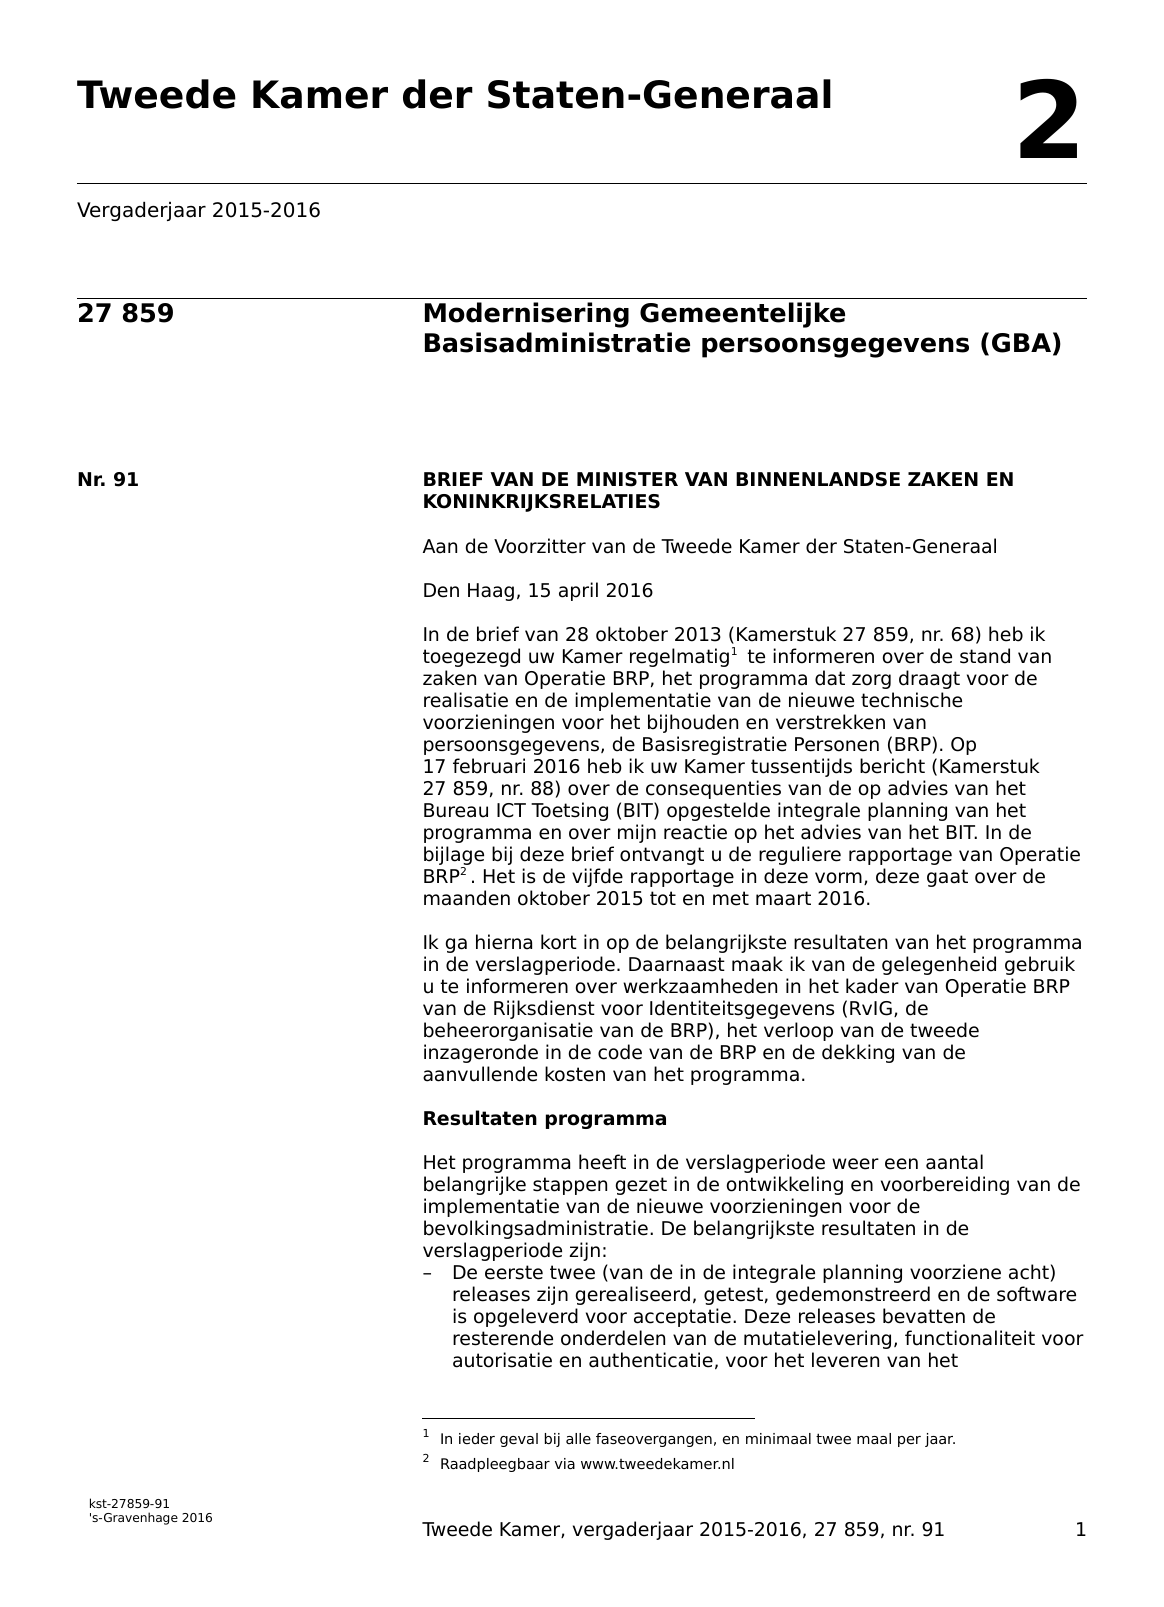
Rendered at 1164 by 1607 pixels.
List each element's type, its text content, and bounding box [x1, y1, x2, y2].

text In de brief van 28 oktober 2013 (Kamerstuk 27 859, nr. 68) heb ik toegezegd uw Kamer regelmatig te informeren over de stand van zaken van Operatie BRP, het programma dat zorg draagt voor de realisatie en de implementatie van de nieuwe technische voorzieningen voor het bijhouden en verstrekken van persoonsgegevens, de Basisregistratie Personen (BRP). Op 17 februari 2016 heb ik uw Kamer tussentijds bericht (Kamerstuk 27 859, nr. 88) over de consequenties van de op advies van het Bureau ICT Toetsing (BIT) opgestelde integrale planning van het programma en over mijn reactie op het advies van het BIT. In de bijlage bij deze brief ontvangt u de reguliere rapportage van Operatie BRP. Het is de vijfde rapportage in deze vorm, deze gaat over de maanden oktober 2015 tot en met maart 2016. [422, 624, 1087, 909]
table_header 2 [886, 59, 1087, 183]
text – De eerste twee (van de in de integrale planning voorziene acht) releases zijn gerealiseerd, getest, gedemonstreerd en de software is opgeleverd voor acceptatie. Deze releases bevatten de resterende onderdelen van de mutatielevering, functionaliteit voor autorisatie en authenticatie, voor het leveren van het [422, 1262, 1087, 1372]
text Den Haag, 15 april 2016 [422, 580, 1087, 602]
subtitle 27 859 Modernisering Gemeentelijke Basisadministratie persoonsgegevens (GBA) [77, 299, 1087, 358]
text Het programma heeft in de verslagperiode weer een aantal belangrijke stappen gezet in de ontwikkeling en voorbereiding van de implementatie van de nieuwe voorzieningen voor de bevolkingsadministratie. De belangrijkste resultaten in de verslagperiode zijn: [422, 1152, 1087, 1262]
text kst-27859-91 [88, 1497, 323, 1511]
text Raadpleegbaar via www.tweedekamer.nl [422, 1452, 1087, 1474]
text Ik ga hierna kort in op de belangrijkste resultaten van het programma in de verslagperiode. Daarnaast maak ik van de gelegenheid gebruik u te informeren over werkzaamheden in het kader van Operatie BRP van de Rijksdienst voor Identiteitsgegevens (RvIG, de beheerorganisatie van de BRP), het verloop van de tweede inzageronde in de code van de BRP en de dekking van de aanvullende kosten van het programma. [422, 932, 1087, 1086]
subtitle Nr. 91 BRIEF VAN DE MINISTER VAN BINNENLANDSE ZAKEN EN KONINKRIJKSRELATIES [77, 469, 1087, 513]
subtitle Resultaten programma [422, 1108, 1087, 1130]
text In ieder geval bij alle faseovergangen, en minimaal twee maal per jaar. [422, 1427, 1087, 1449]
table_header Tweede Kamer der Staten-Generaal [77, 59, 886, 183]
text Aan de Voorzitter van de Tweede Kamer der Staten-Generaal [422, 536, 1087, 557]
text 's-Gravenhage 2016 [88, 1511, 323, 1525]
table_cell Vergaderjaar 2015-2016 [77, 184, 1087, 298]
